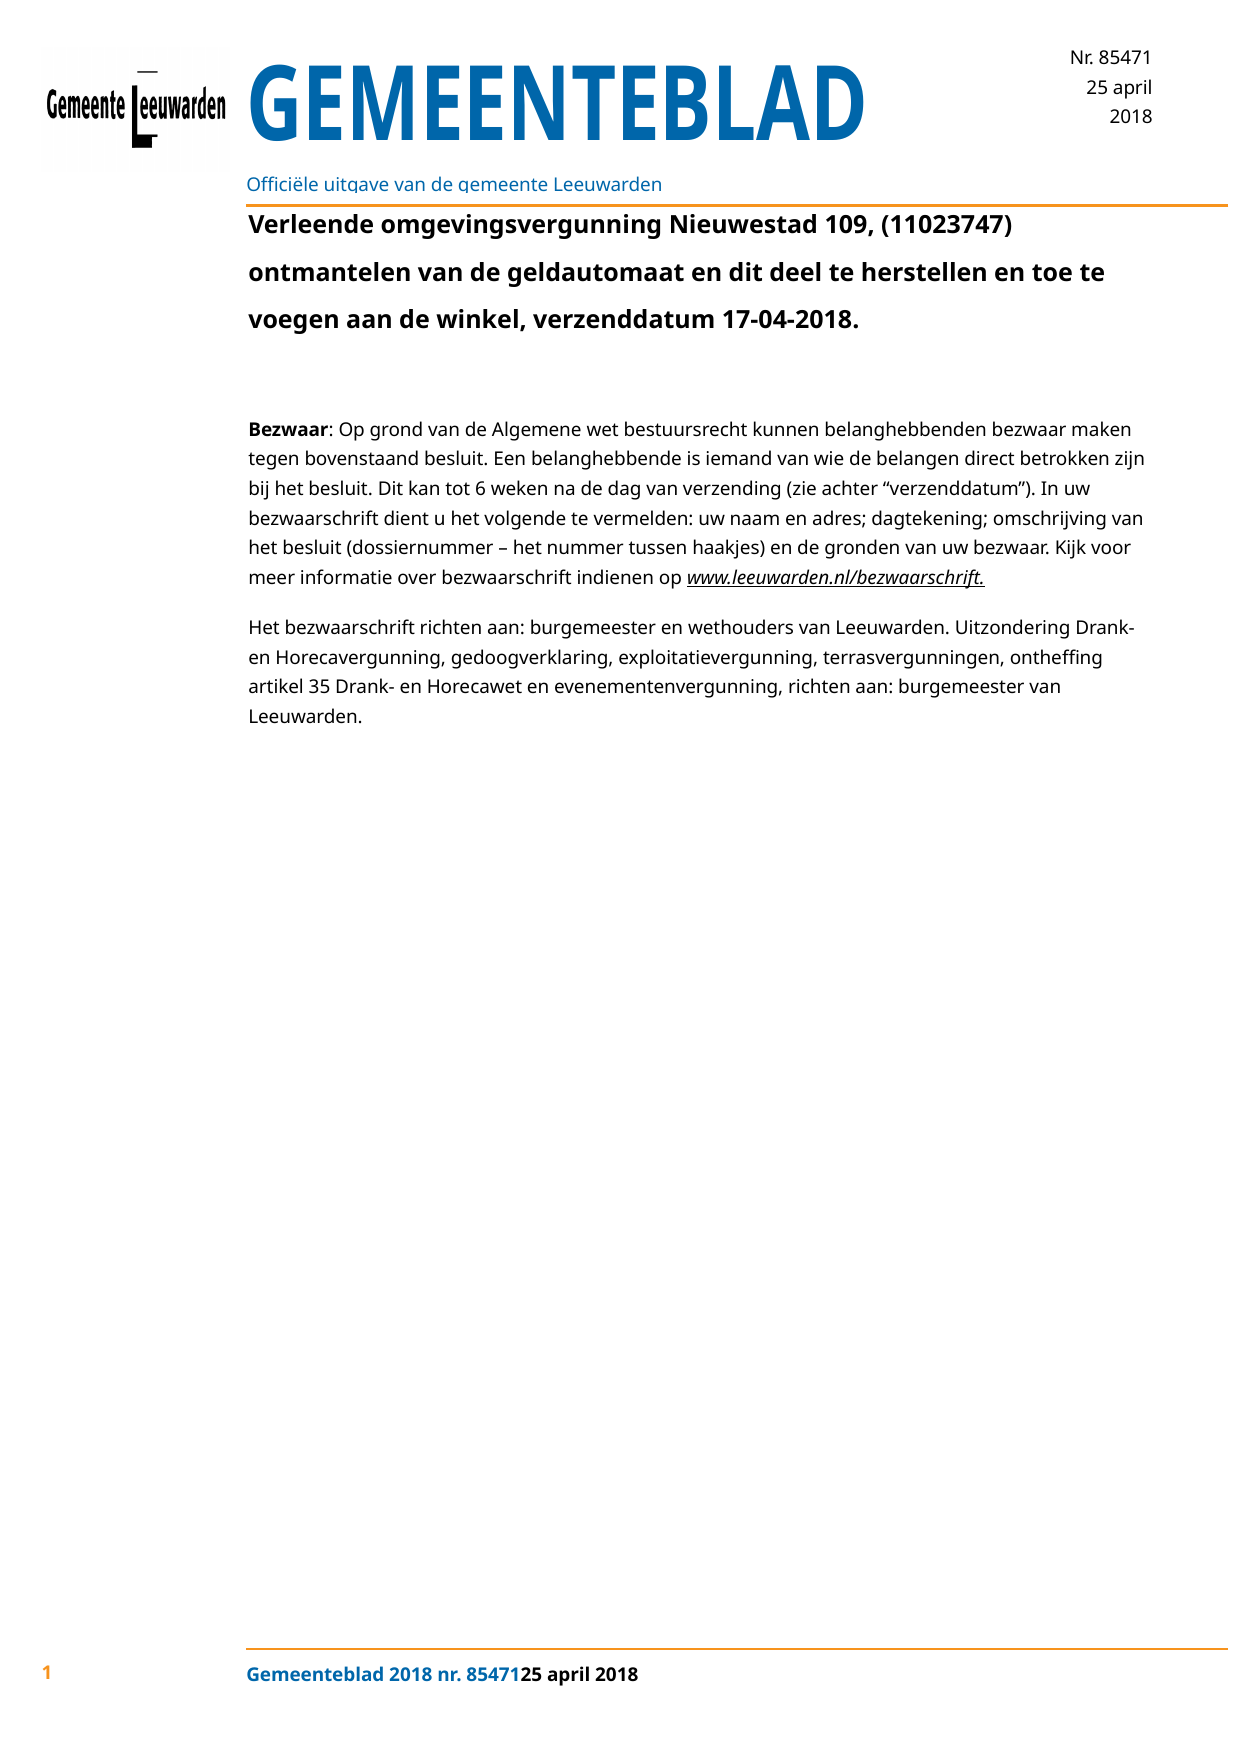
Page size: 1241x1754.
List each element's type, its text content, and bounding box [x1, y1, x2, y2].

text Het bezwaarschrift richten aan: burgemeester en wethouders van Leeuwarden. Uitzondering Drank- en Horecavergunning, gedoogverklaring, exploitatievergunning, terrasvergunningen, ontheffing artikel 35 Drank- en Horecawet en evenementenvergunning, richten aan: burgemeester van Leeuwarden. [248, 614, 1152, 729]
text Verleende omgevingsvergunning Nieuwestad 109, (11023747) ontmantelen van de geldautomaat en dit deel te herstellen en toe te voegen aan de winkel, verzenddatum 17-04-2018. [248, 207, 1152, 336]
text Bezwaar: Op grond van de Algemene wet bestuursrecht kunnen belanghebbenden bezwaar maken tegen bovenstaand besluit. Een belanghebbende is iemand van wie de belangen direct betrokken zijn bij het besluit. Dit kan tot 6 weken na de dag van verzending (zie achter “verzenddatum”). In uw bezwaarschrift dient u het volgende te vermelden: uw naam en adres; dagtekening; omschrijving van het besluit (dossiernummer – het nummer tussen haakjes) en de gronden van uw bezwaar. Kijk voor meer informatie over bezwaarschrift indienen op www.leeuwarden.nl/bezwaarschrift. [248, 416, 1152, 589]
picture [41, 47, 231, 172]
